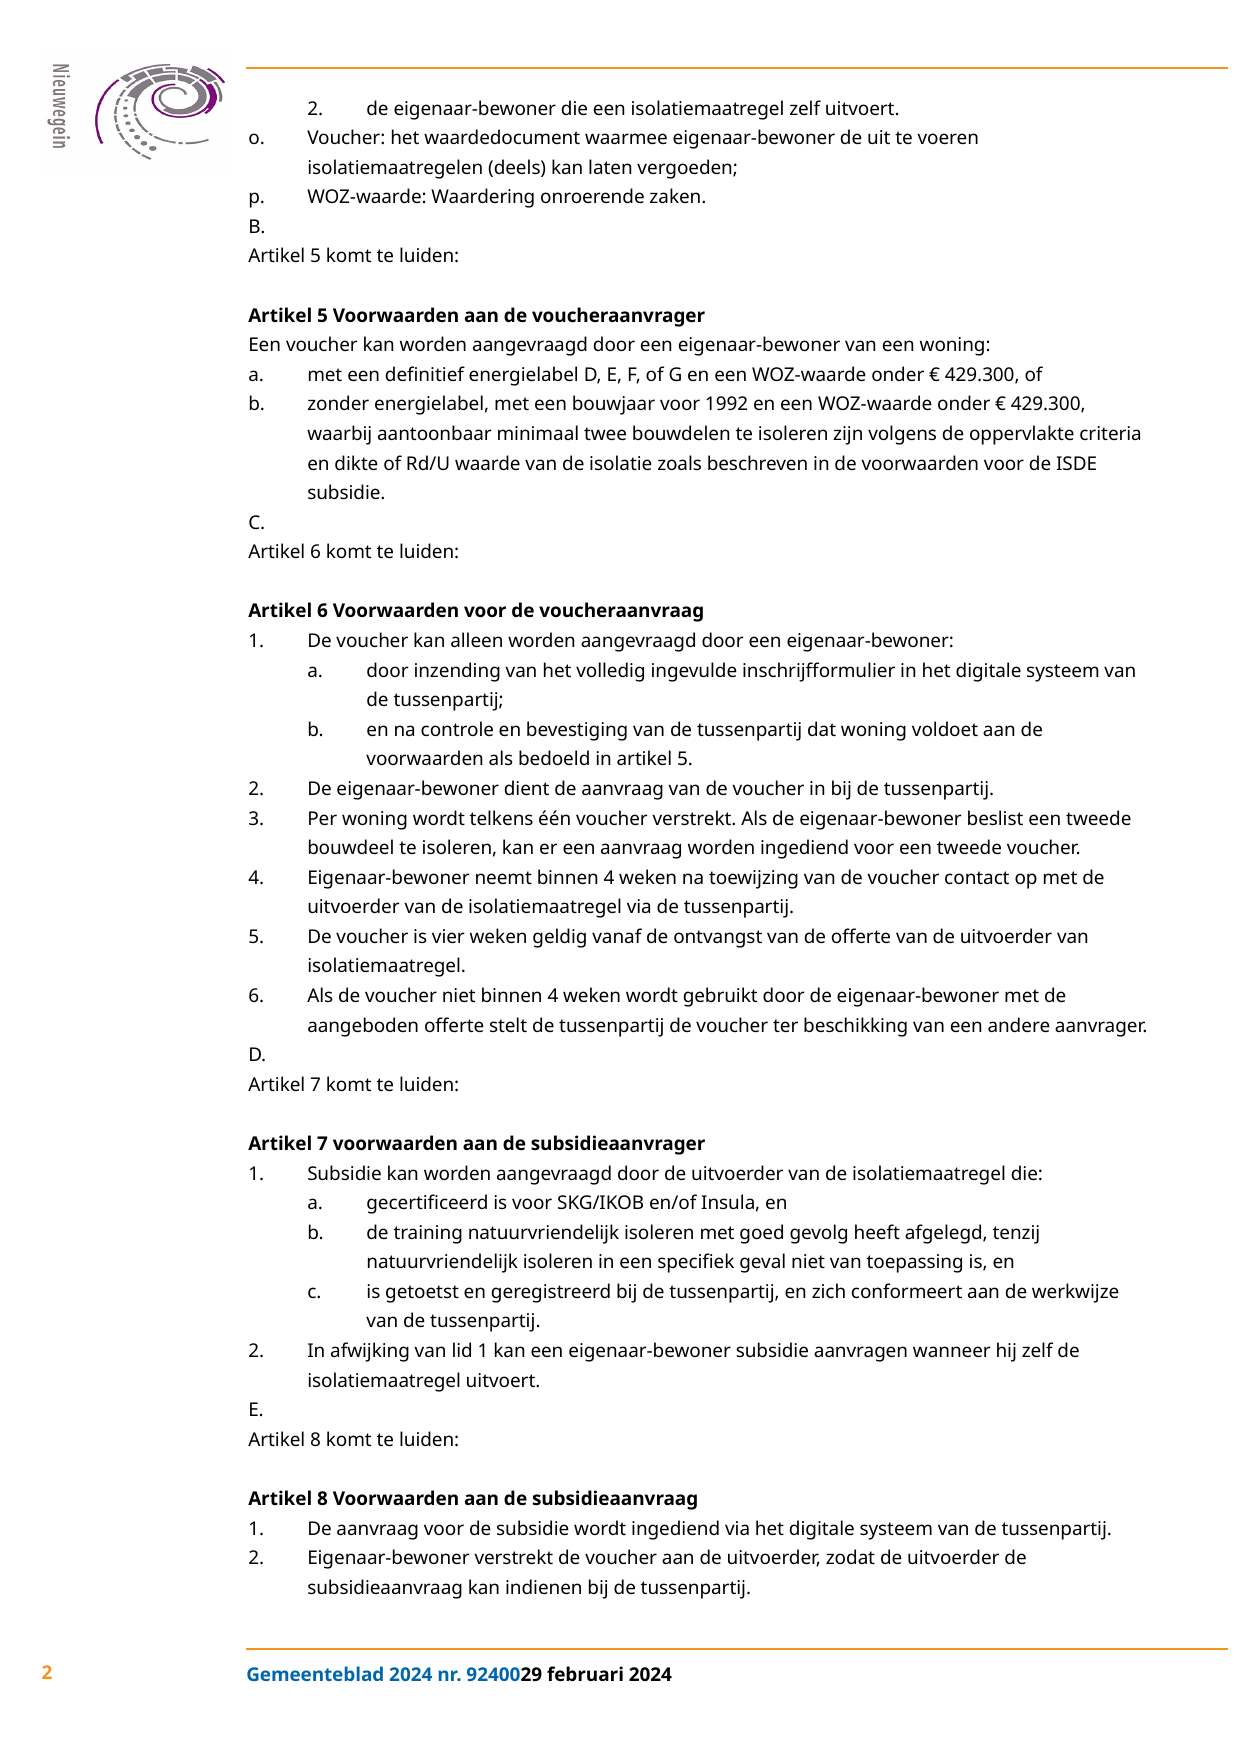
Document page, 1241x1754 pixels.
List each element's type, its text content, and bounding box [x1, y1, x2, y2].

text Artikel 6 komt te luiden: [248, 538, 1152, 564]
list zonder energielabel, met een bouwjaar voor 1992 en een WOZ-waarde onder € 429.300, waarbij aantoonbaar minimaal twee bouwdelen te isoleren zijn volgens de oppervlakte criteria en dikte of Rd/U waarde van de isolatie zoals beschreven in de voorwaarden voor de ISDE subsidie. [248, 391, 1152, 505]
list met een definitief energielabel D, E, F, of G en een WOZ-waarde onder € 429.300, of [248, 361, 1152, 387]
list en na controle en bevestiging van de tussenpartij dat woning voldoet aan de voorwaarden als bedoeld in artikel 5. [307, 716, 1152, 771]
text Artikel 7 voorwaarden aan de subsidieaanvrager [248, 1130, 1152, 1156]
list De voucher kan alleen worden aangevraagd door een eigenaar-bewoner: [248, 627, 1152, 653]
list Eigenaar-bewoner neemt binnen 4 weken na toewijzing van de voucher contact op met de uitvoerder van de isolatiemaatregel via de tussenpartij. [248, 864, 1152, 919]
text Artikel 5 Voorwaarden aan de voucheraanvrager [248, 302, 1152, 328]
list Voucher: het waardedocument waarmee eigenaar-bewoner de uit te voeren isolatiemaatregelen (deels) kan laten vergoeden; [248, 124, 1152, 180]
text Artikel 5 komt te luiden: [248, 243, 1152, 268]
list In afwijking van lid 1 kan een eigenaar-bewoner subsidie aanvragen wanneer hij zelf de isolatiemaatregel uitvoert. [248, 1337, 1152, 1393]
list de eigenaar-bewoner die een isolatiemaatregel zelf uitvoert. [307, 95, 1152, 121]
text Artikel 8 komt te luiden: [248, 1426, 1152, 1452]
list is getoetst en geregistreerd bij de tussenpartij, en zich conformeert aan de werkwijze van de tussenpartij. [307, 1278, 1152, 1333]
text Artikel 7 komt te luiden: [248, 1071, 1152, 1097]
text Artikel 8 Voorwaarden aan de subsidieaanvraag [248, 1485, 1152, 1511]
list de training natuurvriendelijk isoleren met goed gevolg heeft afgelegd, tenzij natuurvriendelijk isoleren in een specifiek geval niet van toepassing is, en [307, 1219, 1152, 1274]
list WOZ-waarde: Waardering onroerende zaken. [248, 183, 1152, 209]
list De aanvraag voor de subsidie wordt ingediend via het digitale systeem van de tussenpartij. [248, 1515, 1152, 1541]
list De eigenaar-bewoner dient de aanvraag van de voucher in bij de tussenpartij. [248, 775, 1152, 801]
text C. [248, 509, 1152, 535]
picture [41, 47, 231, 172]
text Artikel 6 Voorwaarden voor de voucheraanvraag [248, 598, 1152, 623]
list De voucher is vier weken geldig vanaf de ontvangst van de offerte van de uitvoerder van isolatiemaatregel. [248, 923, 1152, 978]
text Een voucher kan worden aangevraagd door een eigenaar-bewoner van een woning: [248, 331, 1152, 357]
text D. [248, 1041, 1152, 1067]
list Per woning wordt telkens één voucher verstrekt. Als de eigenaar-bewoner beslist een tweede bouwdeel te isoleren, kan er een aanvraag worden ingediend voor een tweede voucher. [248, 805, 1152, 860]
list door inzending van het volledig ingevulde inschrijfformulier in het digitale systeem van de tussenpartij; [307, 657, 1152, 712]
list Eigenaar-bewoner verstrekt de voucher aan de uitvoerder, zodat de uitvoerder de subsidieaanvraag kan indienen bij de tussenpartij. [248, 1544, 1152, 1600]
text B. [248, 213, 1152, 239]
list Als de voucher niet binnen 4 weken wordt gebruikt door de eigenaar-bewoner met de aangeboden offerte stelt de tussenpartij de voucher ter beschikking van een andere aanvrager. [248, 982, 1152, 1038]
list Subsidie kan worden aangevraagd door de uitvoerder van de isolatiemaatregel die: [248, 1160, 1152, 1186]
text E. [248, 1396, 1152, 1422]
list gecertificeerd is voor SKG/IKOB en/of Insula, en [307, 1189, 1152, 1215]
